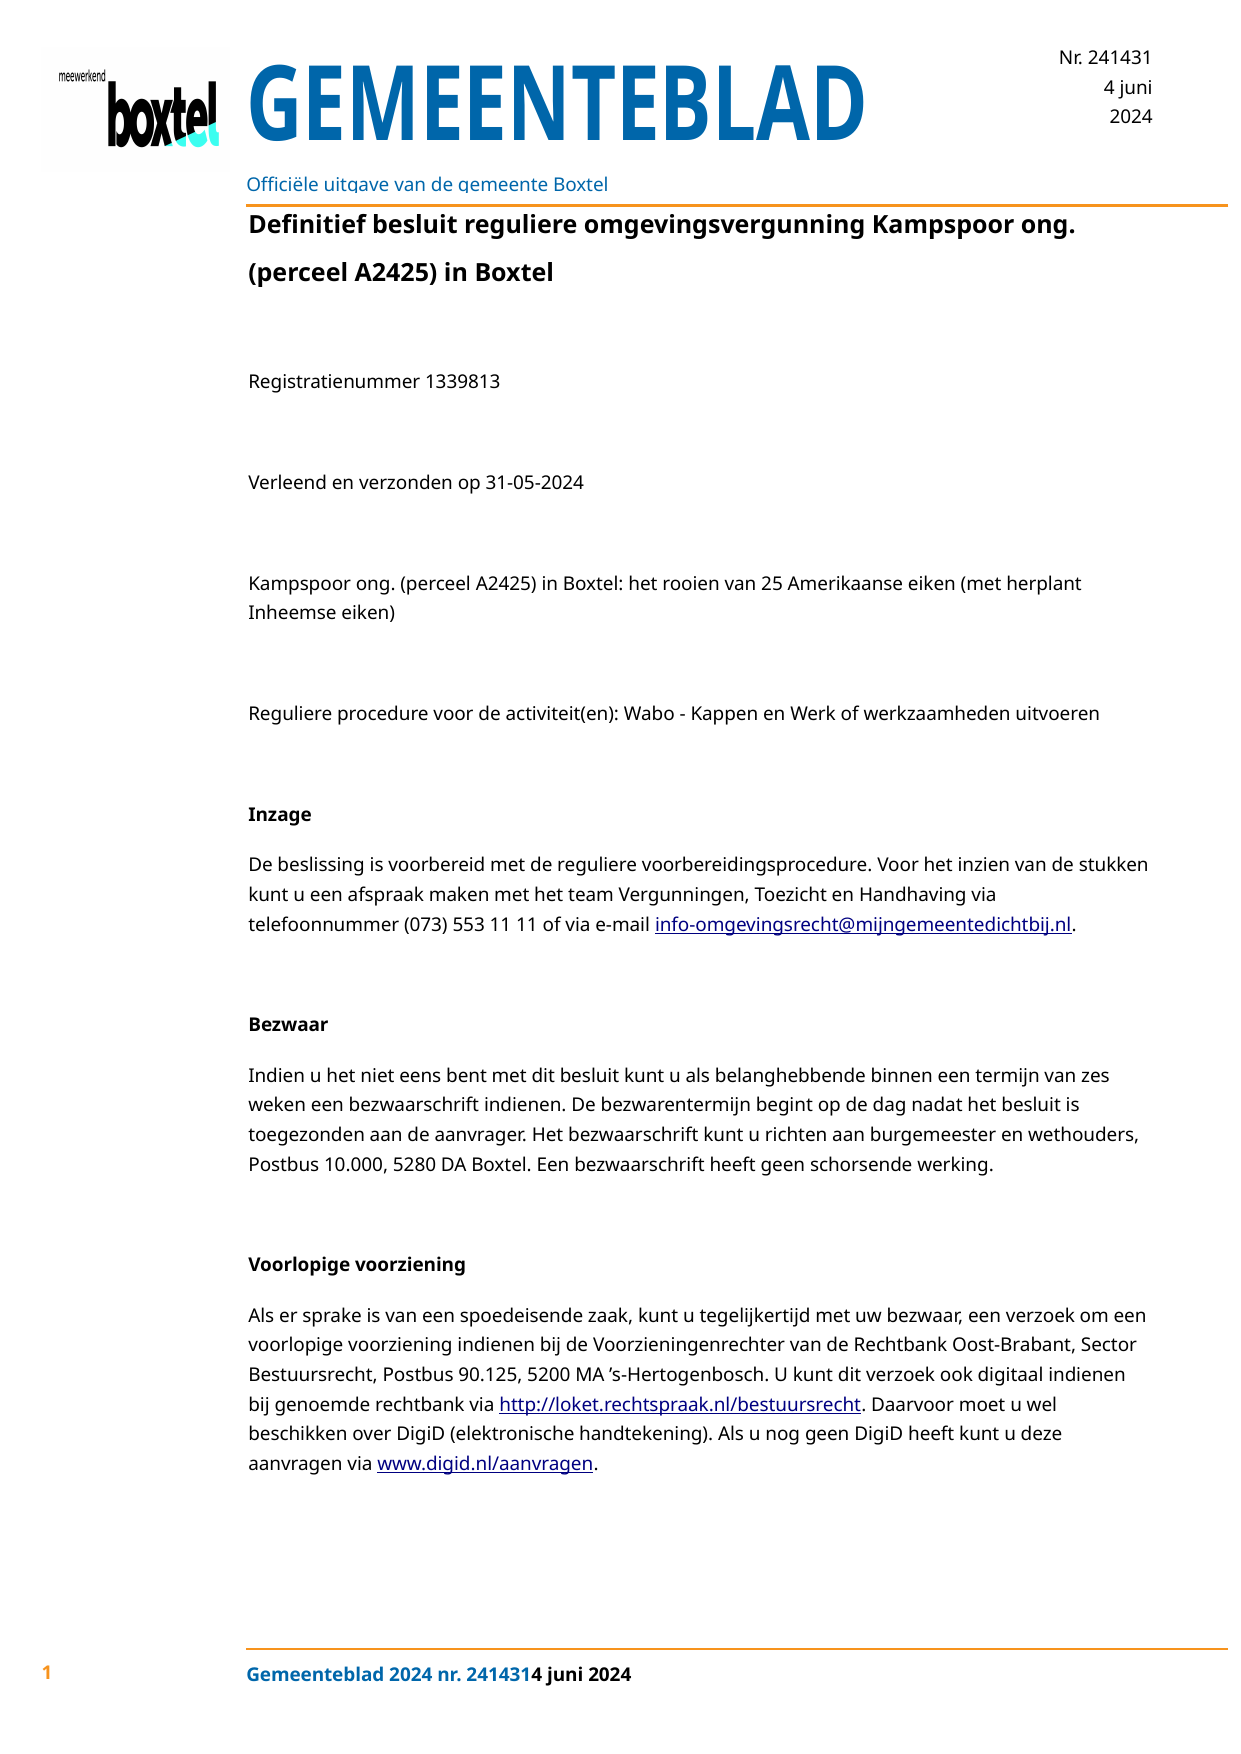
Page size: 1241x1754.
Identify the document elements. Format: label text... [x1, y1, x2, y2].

text Reguliere procedure voor de activiteit(en): Wabo - Kappen en Werk of werkzaamheden uitvoeren [248, 700, 1152, 726]
picture [41, 47, 231, 172]
text Voorlopige voorziening [248, 1252, 1152, 1277]
text Als er sprake is van een spoedeisende zaak, kunt u tegelijkertijd met uw bezwaar, een verzoek om een voorlopige voorziening indienen bij de Voorzieningenrechter van de Rechtbank Oost-Brabant, Sector Bestuursrecht, Postbus 90.125, 5200 MA ’s-Hertogenbosch. U kunt dit verzoek ook digitaal indienen bij genoemde rechtbank via http://loket.rechtspraak.nl/bestuursrecht. Daarvoor moet u wel beschikken over DigiD (elektronische handtekening). Als u nog geen DigiD heeft kunt u deze aanvragen via www.digid.nl/aanvragen. [248, 1302, 1152, 1476]
text Kampspoor ong. (perceel A2425) in Boxtel: het rooien van 25 Amerikaanse eiken (met herplant Inheemse eiken) [248, 570, 1152, 625]
text Verleend en verzonden op 31-05-2024 [248, 469, 1152, 495]
text Bezwaar [248, 1012, 1152, 1037]
text Indien u het niet eens bent met dit besluit kunt u als belanghebbende binnen een termijn van zes weken een bezwaarschrift indienen. De bezwarentermijn begint op de dag nadat het besluit is toegezonden aan de aanvrager. Het bezwaarschrift kunt u richten aan burgemeester en wethouders, Postbus 10.000, 5280 DA Boxtel. Een bezwaarschrift heeft geen schorsende werking. [248, 1062, 1152, 1177]
text Inzage [248, 801, 1152, 827]
text De beslissing is voorbereid met de reguliere voorbereidingsprocedure. Voor het inzien van de stukken kunt u een afspraak maken met het team Vergunningen, Toezicht en Handhaving via telefoonnummer (073) 553 11 11 of via e-mail info-omgevingsrecht@mijngemeentedichtbij.nl. [248, 852, 1152, 937]
text Definitief besluit reguliere omgevingsvergunning Kampspoor ong. (perceel A2425) in Boxtel [248, 207, 1152, 288]
text Registratienummer 1339813 [248, 368, 1152, 394]
